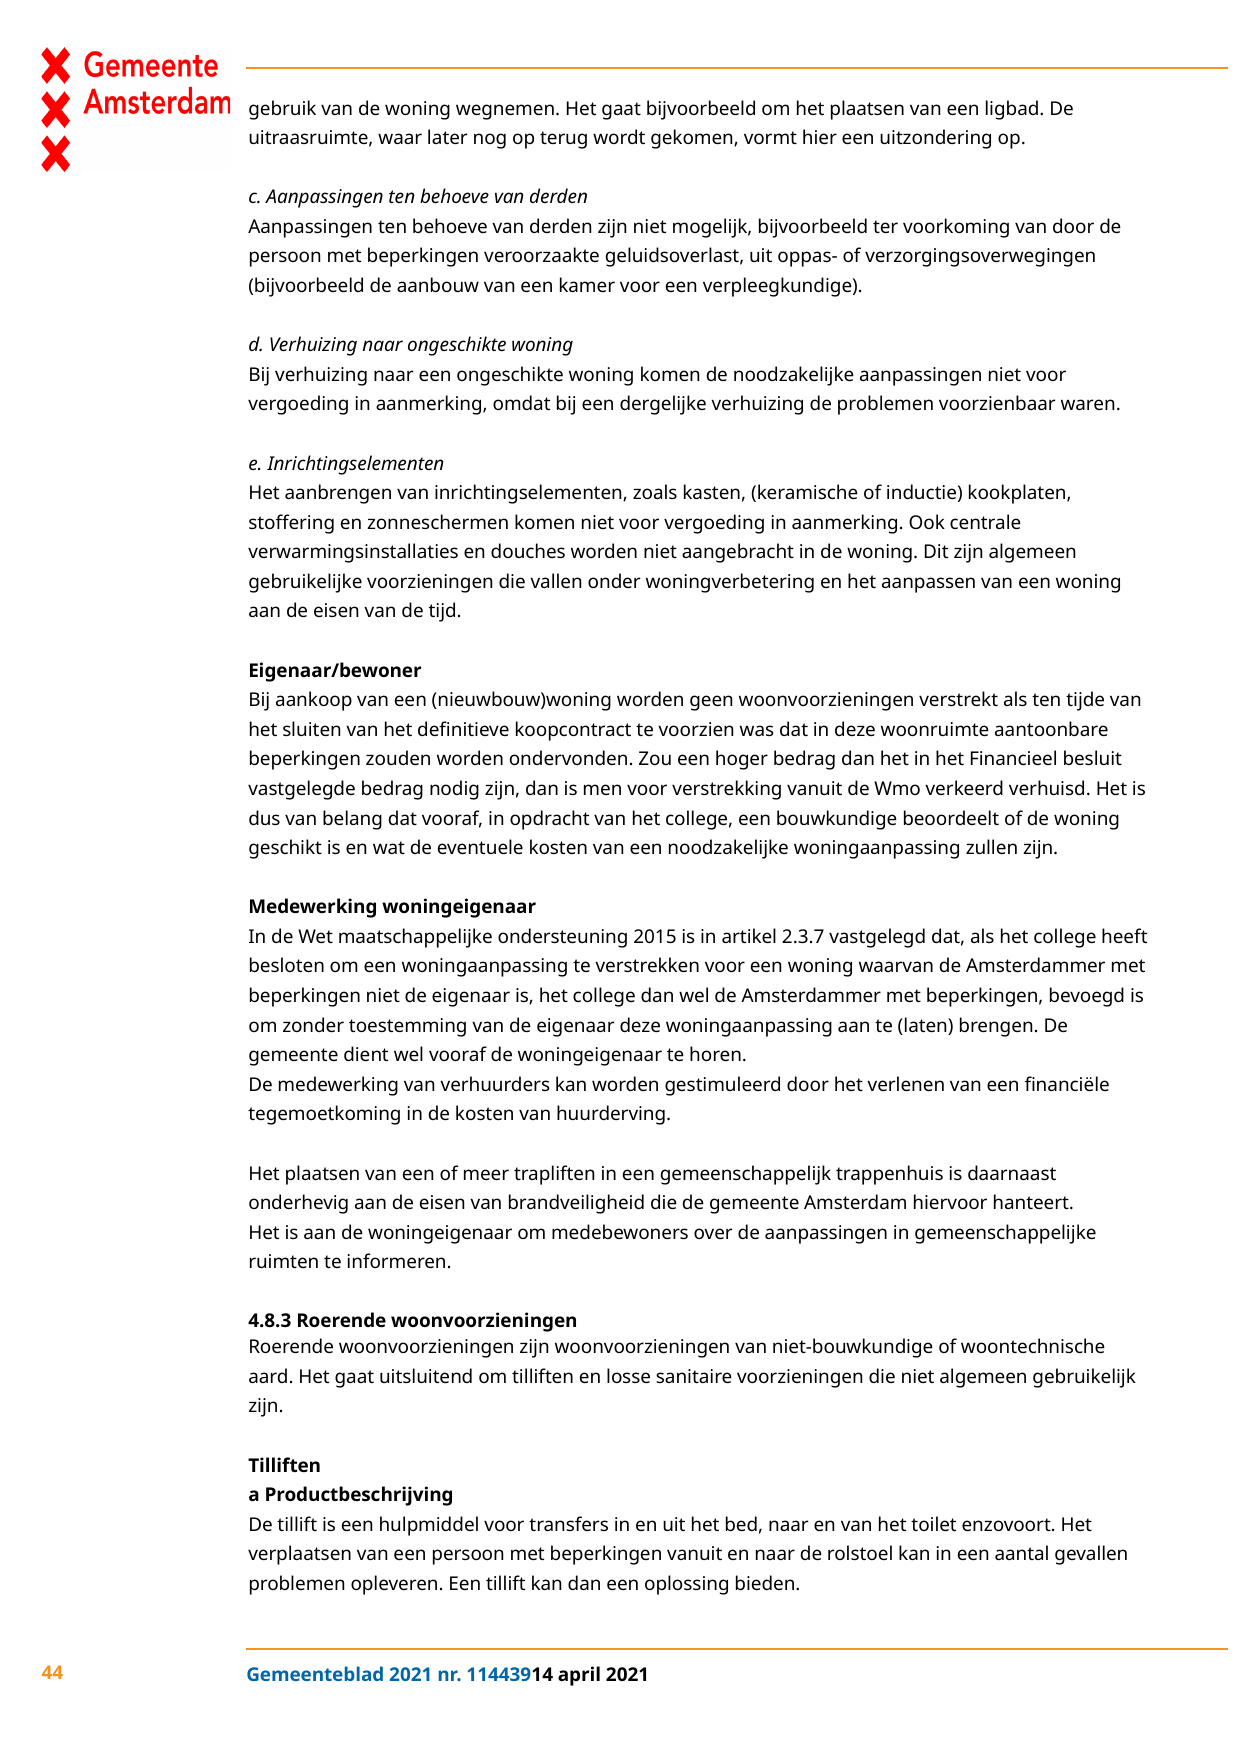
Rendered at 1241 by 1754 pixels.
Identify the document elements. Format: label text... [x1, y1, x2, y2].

text a Productbeschrijving [248, 1481, 1152, 1507]
text Bij aankoop van een (nieuwbouw)woning worden geen woonvoorzieningen verstrekt als ten tijde van het sluiten van het definitieve koopcontract te voorzien was dat in deze woonruimte aantoonbare beperkingen zouden worden ondervonden. Zou een hoger bedrag dan het in het Financieel besluit vastgelegde bedrag nodig zijn, dan is men voor verstrekking vanuit de Wmo verkeerd verhuisd. Het is dus van belang dat vooraf, in opdracht van het college, een bouwkundige beoordeelt of de woning geschikt is en wat de eventuele kosten van een noodzakelijke woningaanpassing zullen zijn. [248, 686, 1152, 860]
text In de Wet maatschappelijke ondersteuning 2015 is in artikel 2.3.7 vastgelegd dat, als het college heeft besloten om een woningaanpassing te verstrekken voor een woning waarvan de Amsterdammer met beperkingen niet de eigenaar is, het college dan wel de Amsterdammer met beperkingen, bevoegd is om zonder toestemming van de eigenaar deze woningaanpassing aan te (laten) brengen. De gemeente dient wel vooraf de woningeigenaar te horen. [248, 923, 1152, 1067]
text d. Verhuizing naar ongeschikte woning [248, 331, 1152, 357]
text Bij verhuizing naar een ongeschikte woning komen de noodzakelijke aanpassingen niet voor vergoeding in aanmerking, omdat bij een dergelijke verhuizing de problemen voorzienbaar waren. [248, 361, 1152, 416]
text e. Inrichtingselementen [248, 450, 1152, 476]
text Medewerking woningeigenaar [248, 893, 1152, 919]
text Aanpassingen ten behoeve van derden zijn niet mogelijk, bijvoorbeeld ter voorkoming van door de persoon met beperkingen veroorzaakte geluidsoverlast, uit oppas- of verzorgingsoverwegingen (bijvoorbeeld de aanbouw van een kamer voor een verpleegkundige). [248, 213, 1152, 298]
text 4.8.3 Roerende woonvoorzieningen [248, 1308, 1152, 1333]
text Roerende woonvoorzieningen zijn woonvoorzieningen van niet-bouwkundige of woontechnische aard. Het gaat uitsluitend om tilliften en losse sanitaire voorzieningen die niet algemeen gebruikelijk zijn. [248, 1333, 1152, 1418]
text Het plaatsen van een of meer trapliften in een gemeenschappelijk trappenhuis is daarnaast onderhevig aan de eisen van brandveiligheid die de gemeente Amsterdam hiervoor hanteert. [248, 1160, 1152, 1215]
text Eigenaar/bewoner [248, 657, 1152, 683]
text Tilliften [248, 1452, 1152, 1477]
text Het aanbrengen van inrichtingselementen, zoals kasten, (keramische of inductie) kookplaten, stoffering en zonneschermen komen niet voor vergoeding in aanmerking. Ook centrale verwarmingsinstallaties en douches worden niet aangebracht in de woning. Dit zijn algemeen gebruikelijke voorzieningen die vallen onder woningverbetering en het aanpassen van een woning aan de eisen van de tijd. [248, 479, 1152, 623]
text De medewerking van verhuurders kan worden gestimuleerd door het verlenen van een financiële tegemoetkoming in de kosten van huurderving. [248, 1071, 1152, 1126]
picture [41, 47, 231, 172]
text gebruik van de woning wegnemen. Het gaat bijvoorbeeld om het plaatsen van een ligbad. De uitraasruimte, waar later nog op terug wordt gekomen, vormt hier een uitzondering op. [248, 95, 1152, 150]
text De tillift is een hulpmiddel voor transfers in en uit het bed, naar en van het toilet enzovoort. Het verplaatsen van een persoon met beperkingen vanuit en naar de rolstoel kan in een aantal gevallen problemen opleveren. Een tillift kan dan een oplossing bieden. [248, 1511, 1152, 1596]
text c. Aanpassingen ten behoeve van derden [248, 183, 1152, 209]
text Het is aan de woningeigenaar om medebewoners over de aanpassingen in gemeenschappelijke ruimten te informeren. [248, 1219, 1152, 1274]
